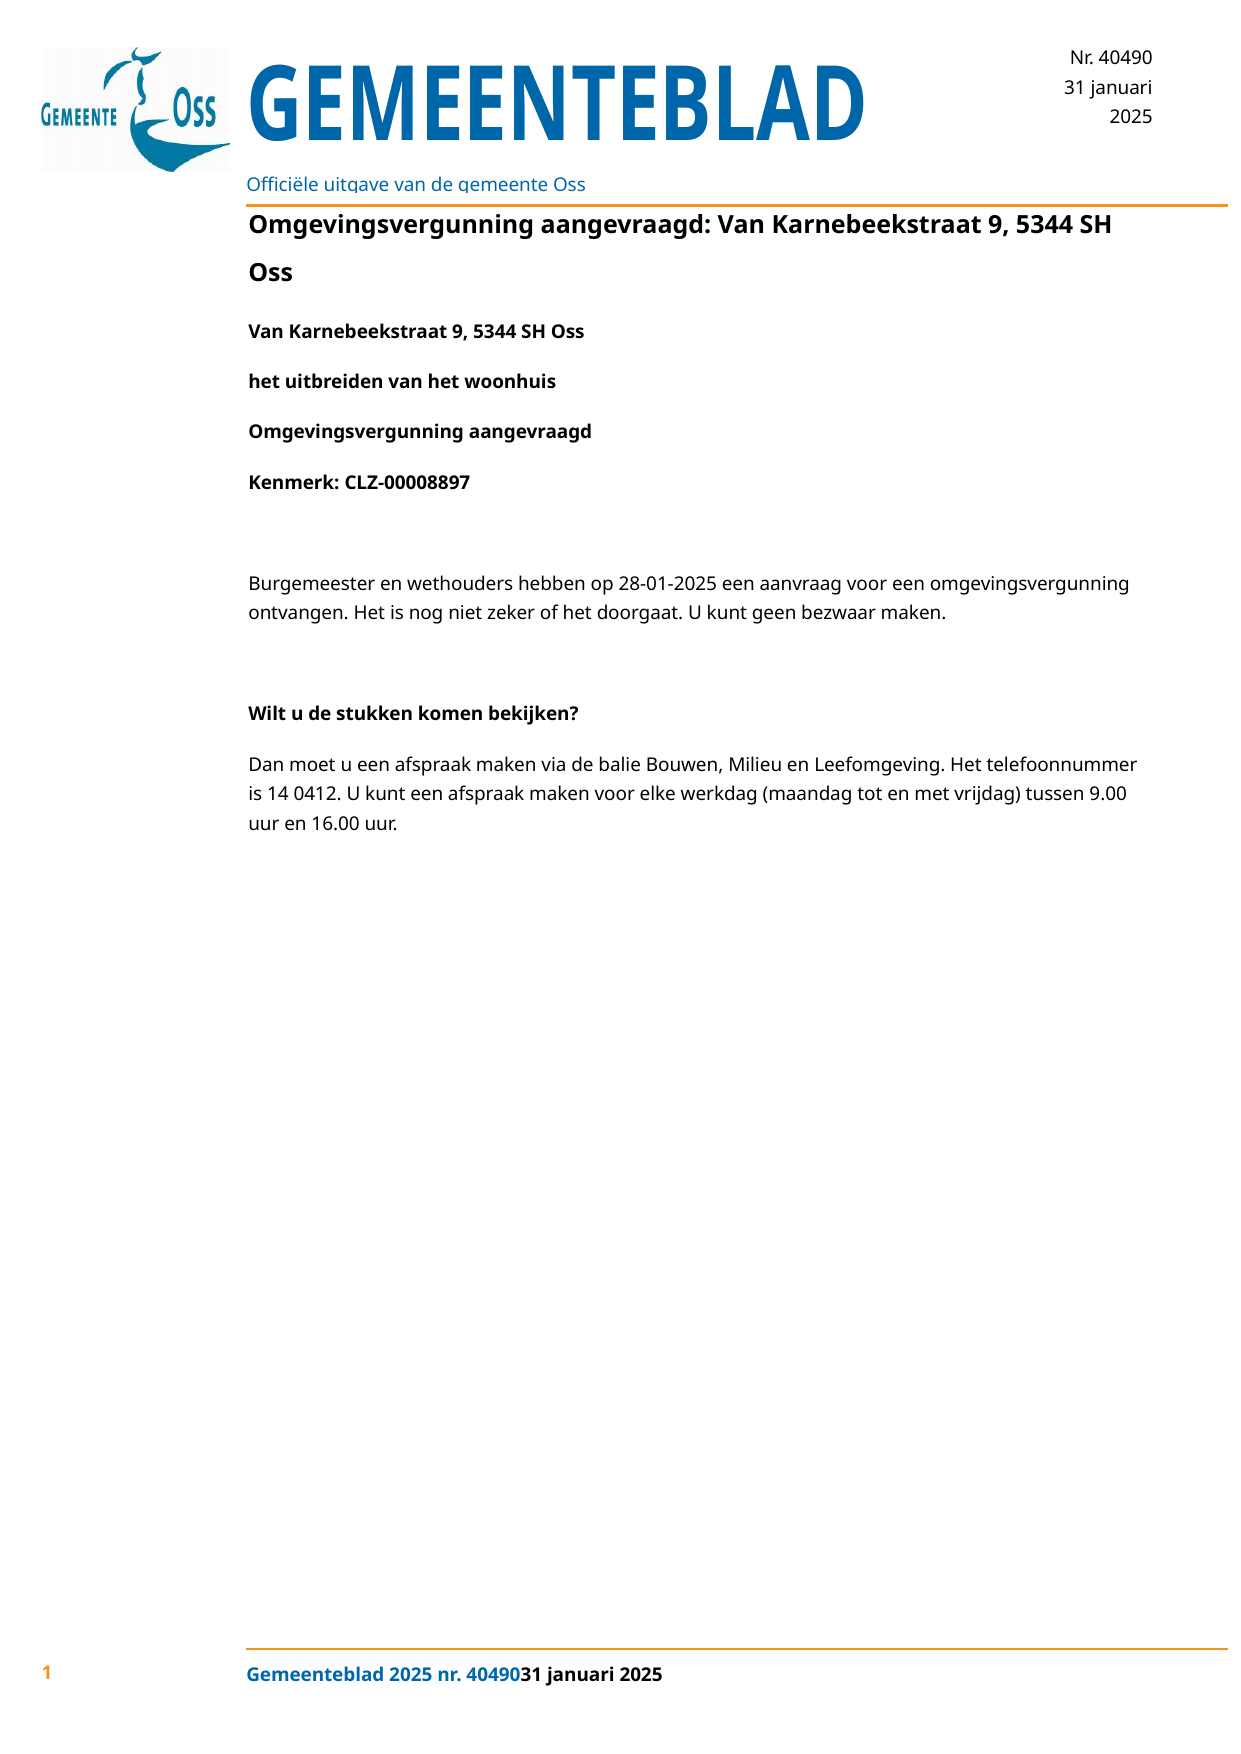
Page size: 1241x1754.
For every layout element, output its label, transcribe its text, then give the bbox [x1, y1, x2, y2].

text Kenmerk: CLZ-00008897 [248, 469, 1152, 495]
text Wilt u de stukken komen bekijken? [248, 700, 1152, 726]
text het uitbreiden van het woonhuis [248, 368, 1152, 394]
text Dan moet u een afspraak maken via de balie Bouwen, Milieu en Leefomgeving. Het telefoonnummer is 14 0412. U kunt een afspraak maken voor elke werkdag (maandag tot en met vrijdag) tussen 9.00 uur en 16.00 uur. [248, 751, 1152, 836]
text Burgemeester en wethouders hebben op 28-01-2025 een aanvraag voor een omgevingsvergunning ontvangen. Het is nog niet zeker of het doorgaat. U kunt geen bezwaar maken. [248, 570, 1152, 625]
picture [41, 47, 231, 172]
text Van Karnebeekstraat 9, 5344 SH Oss [248, 318, 1152, 344]
text Omgevingsvergunning aangevraagd [248, 419, 1152, 444]
text Omgevingsvergunning aangevraagd: Van Karnebeekstraat 9, 5344 SH Oss [248, 207, 1152, 288]
